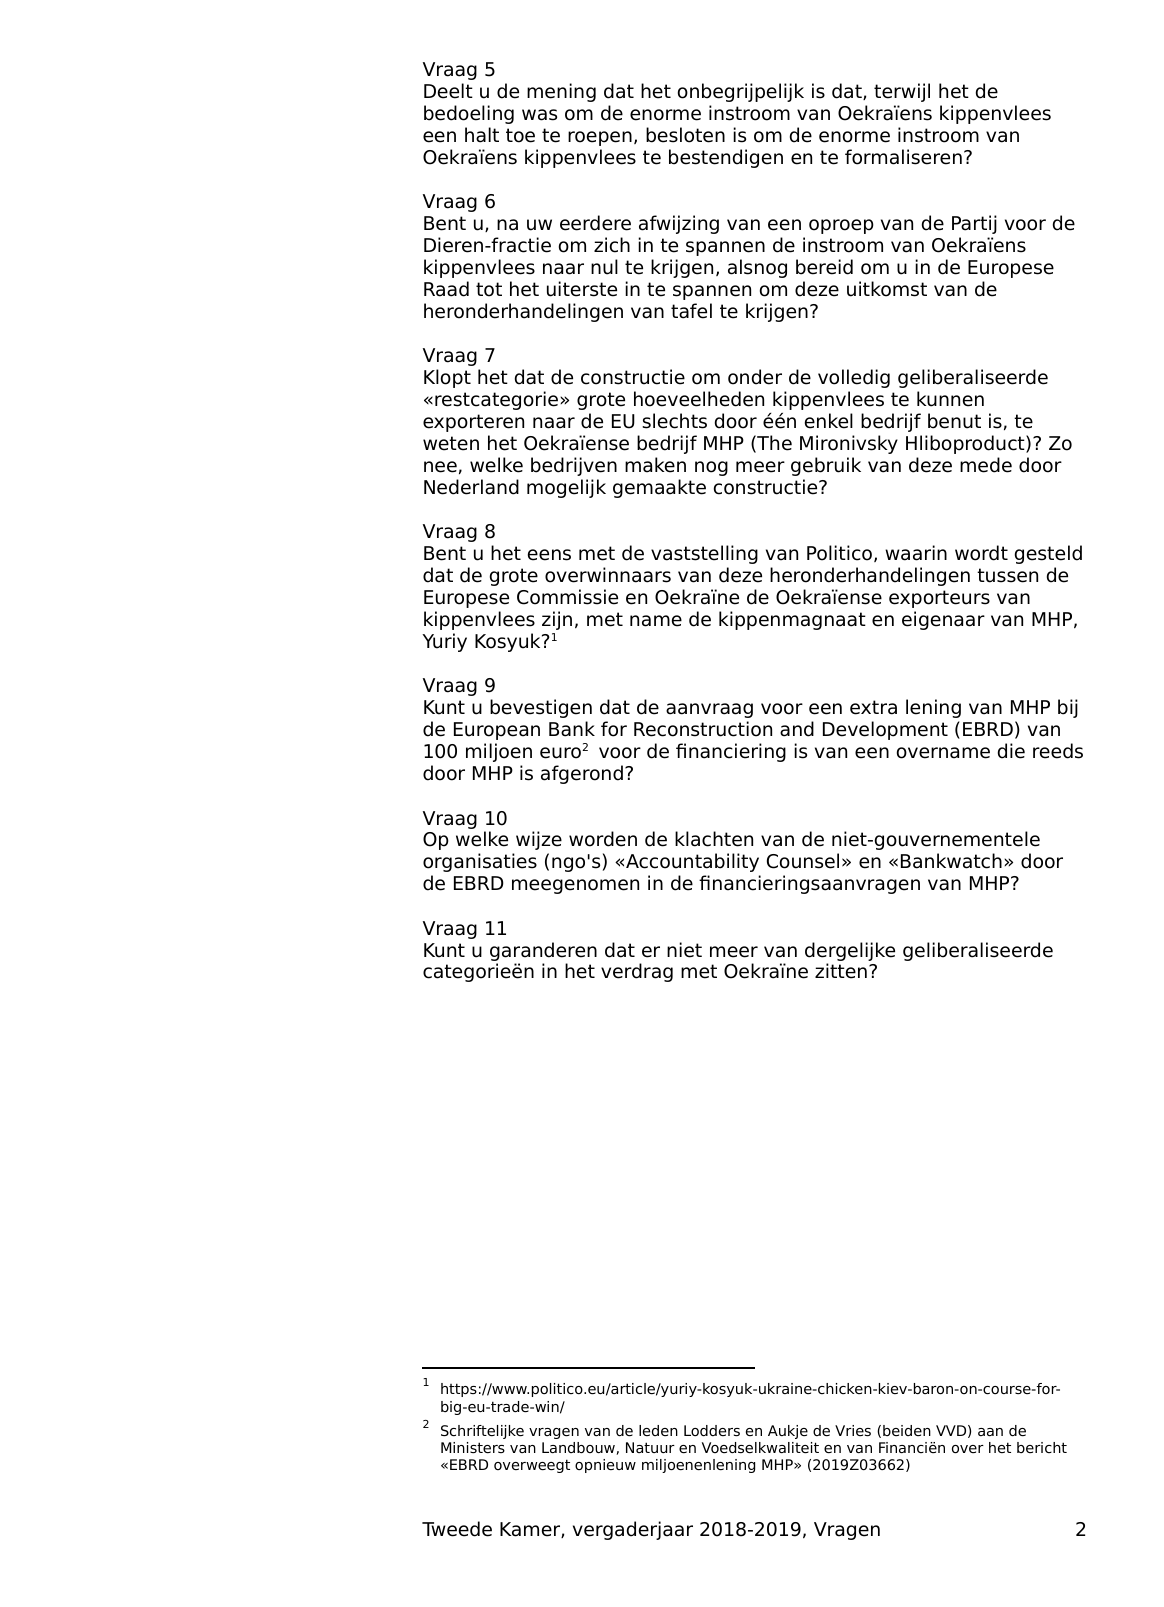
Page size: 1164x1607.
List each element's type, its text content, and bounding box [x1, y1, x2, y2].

text Vraag 10 [422, 807, 1087, 829]
text Vraag 5 [422, 59, 1087, 81]
text Kunt u bevestigen dat de aanvraag voor een extra lening van MHP bij de European Bank for Reconstruction and Development (EBRD) van 100 miljoen euro voor de financiering is van een overname die reeds door MHP is afgerond? [422, 697, 1087, 785]
text Bent u het eens met de vaststelling van Politico, waarin wordt gesteld dat de grote overwinnaars van deze heronderhandelingen tussen de Europese Commissie en Oekraïne de Oekraïense exporteurs van kippenvlees zijn, met name de kippenmagnaat en eigenaar van MHP, Yuriy Kosyuk? [422, 543, 1087, 653]
text https://www.politico.eu/article/yuriy-kosyuk-ukraine-chicken-kiev-baron-on-course-for-big-eu-trade-win/ [422, 1377, 1087, 1416]
text Vraag 6 [422, 191, 1087, 213]
text Schriftelijke vragen van de leden Lodders en Aukje de Vries (beiden VVD) aan de Ministers van Landbouw, Natuur en Voedselkwaliteit en van Financiën over het bericht «EBRD overweegt opnieuw miljoenenlening MHP» (2019Z03662) [422, 1418, 1087, 1474]
text Kunt u garanderen dat er niet meer van dergelijke geliberaliseerde categorieën in het verdrag met Oekraïne zitten? [422, 939, 1087, 983]
text Vraag 11 [422, 917, 1087, 939]
text Klopt het dat de constructie om onder de volledig geliberaliseerde «restcategorie» grote hoeveelheden kippenvlees te kunnen exporteren naar de EU slechts door één enkel bedrijf benut is, te weten het Oekraïense bedrijf MHP (The Mironivsky Hliboproduct)? Zo nee, welke bedrijven maken nog meer gebruik van deze mede door Nederland mogelijk gemaakte constructie? [422, 367, 1087, 499]
text Op welke wijze worden de klachten van de niet-gouvernementele organisaties (ngo's) «Accountability Counsel» en «Bankwatch» door de EBRD meegenomen in de financieringsaanvragen van MHP? [422, 829, 1087, 895]
text Vraag 8 [422, 521, 1087, 543]
text Vraag 7 [422, 345, 1087, 367]
text Deelt u de mening dat het onbegrijpelijk is dat, terwijl het de bedoeling was om de enorme instroom van Oekraïens kippenvlees een halt toe te roepen, besloten is om de enorme instroom van Oekraïens kippenvlees te bestendigen en te formaliseren? [422, 81, 1087, 169]
text Vraag 9 [422, 675, 1087, 697]
text Bent u, na uw eerdere afwijzing van een oproep van de Partij voor de Dieren-fractie om zich in te spannen de instroom van Oekraïens kippenvlees naar nul te krijgen, alsnog bereid om u in de Europese Raad tot het uiterste in te spannen om deze uitkomst van de heronderhandelingen van tafel te krijgen? [422, 213, 1087, 323]
